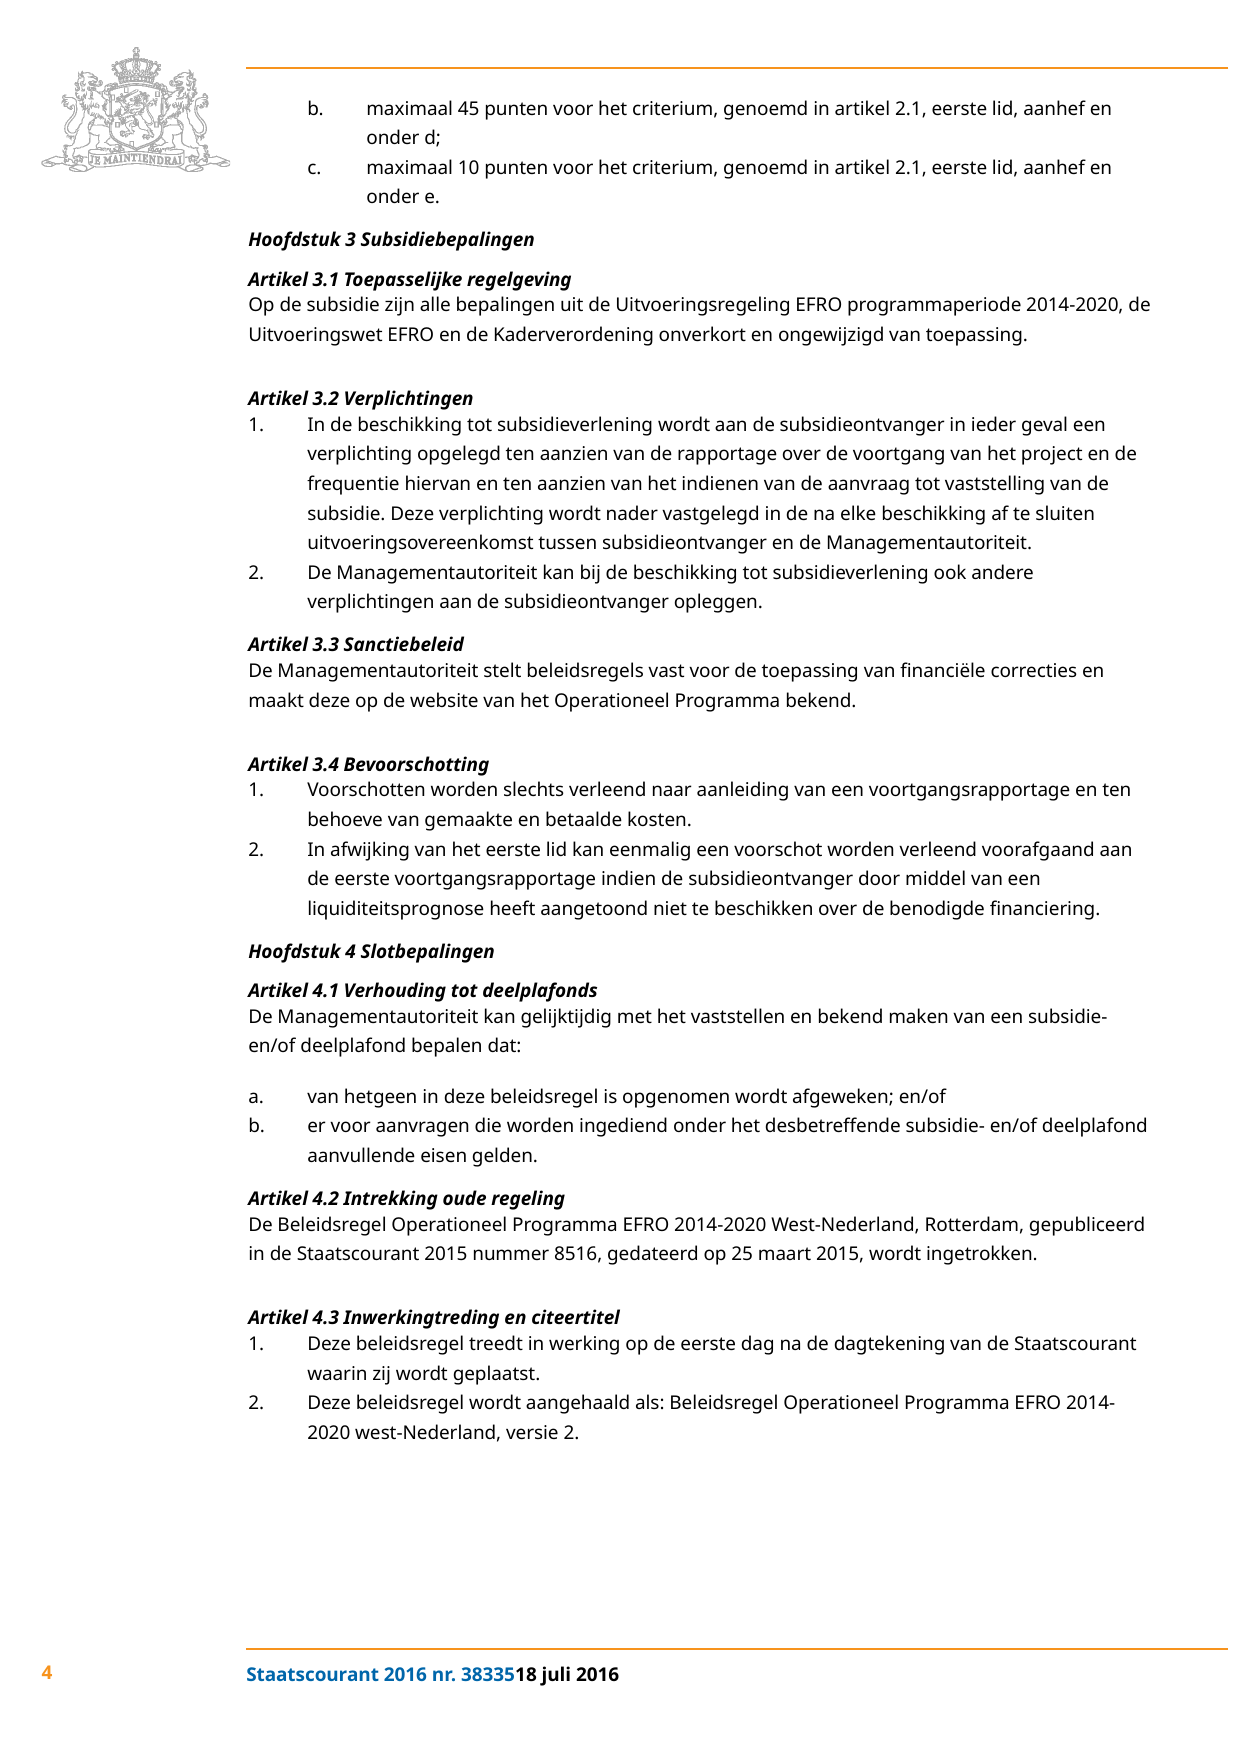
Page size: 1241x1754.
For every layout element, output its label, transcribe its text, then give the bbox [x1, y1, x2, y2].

list Voorschotten worden slechts verleend naar aanleiding van een voortgangsrapportage en ten behoeve van gemaakte en betaalde kosten. [248, 777, 1152, 832]
text Artikel 4.1 Verhouding tot deelplafonds [248, 977, 1152, 1003]
picture [41, 47, 231, 172]
list maximaal 45 punten voor het criterium, genoemd in artikel 2.1, eerste lid, aanhef en onder d; [307, 95, 1152, 150]
text Artikel 4.2 Intrekking oude regeling [248, 1185, 1152, 1211]
text De Managementautoriteit kan gelijktijdig met het vaststellen en bekend maken van een subsidie- en/of deelplafond bepalen dat: [248, 1003, 1152, 1058]
list De Managementautoriteit kan bij de beschikking tot subsidieverlening ook andere verplichtingen aan de subsidieontvanger opleggen. [248, 559, 1152, 614]
text De Managementautoriteit stelt beleidsregels vast voor de toepassing van financiële correcties en maakt deze op de website van het Operationeel Programma bekend. [248, 657, 1152, 713]
list Deze beleidsregel wordt aangehaald als: Beleidsregel Operationeel Programma EFRO 2014-2020 west-Nederland, versie 2. [248, 1389, 1152, 1445]
list van hetgeen in deze beleidsregel is opgenomen wordt afgeweken; en/of [248, 1083, 1152, 1109]
text Op de subsidie zijn alle bepalingen uit de Uitvoeringsregeling EFRO programmaperiode 2014-2020, de Uitvoeringswet EFRO en de Kaderverordening onverkort en ongewijzigd van toepassing. [248, 292, 1152, 347]
text Hoofdstuk 4 Slotbepalingen [248, 938, 1152, 964]
list Deze beleidsregel treedt in werking op de eerste dag na de dagtekening van de Staatscourant waarin zij wordt geplaatst. [248, 1330, 1152, 1386]
text Artikel 3.1 Toepasselijke regelgeving [248, 266, 1152, 292]
text Artikel 4.3 Inwerkingtreding en citeertitel [248, 1304, 1152, 1330]
text Hoofdstuk 3 Subsidiebepalingen [248, 227, 1152, 252]
text Artikel 3.3 Sanctiebeleid [248, 632, 1152, 657]
list maximaal 10 punten voor het criterium, genoemd in artikel 2.1, eerste lid, aanhef en onder e. [307, 154, 1152, 209]
list er voor aanvragen die worden ingediend onder het desbetreffende subsidie- en/of deelplafond aanvullende eisen gelden. [248, 1113, 1152, 1168]
text Artikel 3.2 Verplichtingen [248, 385, 1152, 411]
list In de beschikking tot subsidieverlening wordt aan de subsidieontvanger in ieder geval een verplichting opgelegd ten aanzien van de rapportage over de voortgang van het project en de frequentie hiervan en ten aanzien van het indienen van de aanvraag tot vaststelling van de subsidie. Deze verplichting wordt nader vastgelegd in de na elke beschikking af te sluiten uitvoeringsovereenkomst tussen subsidieontvanger en de Managementautoriteit. [248, 411, 1152, 555]
text Artikel 3.4 Bevoorschotting [248, 751, 1152, 777]
list In afwijking van het eerste lid kan eenmalig een voorschot worden verleend voorafgaand aan de eerste voortgangsrapportage indien de subsidieontvanger door middel van een liquiditeitsprognose heeft aangetoond niet te beschikken over de benodigde financiering. [248, 836, 1152, 921]
text De Beleidsregel Operationeel Programma EFRO 2014-2020 West-Nederland, Rotterdam, gepubliceerd in de Staatscourant 2015 nummer 8516, gedateerd op 25 maart 2015, wordt ingetrokken. [248, 1211, 1152, 1266]
